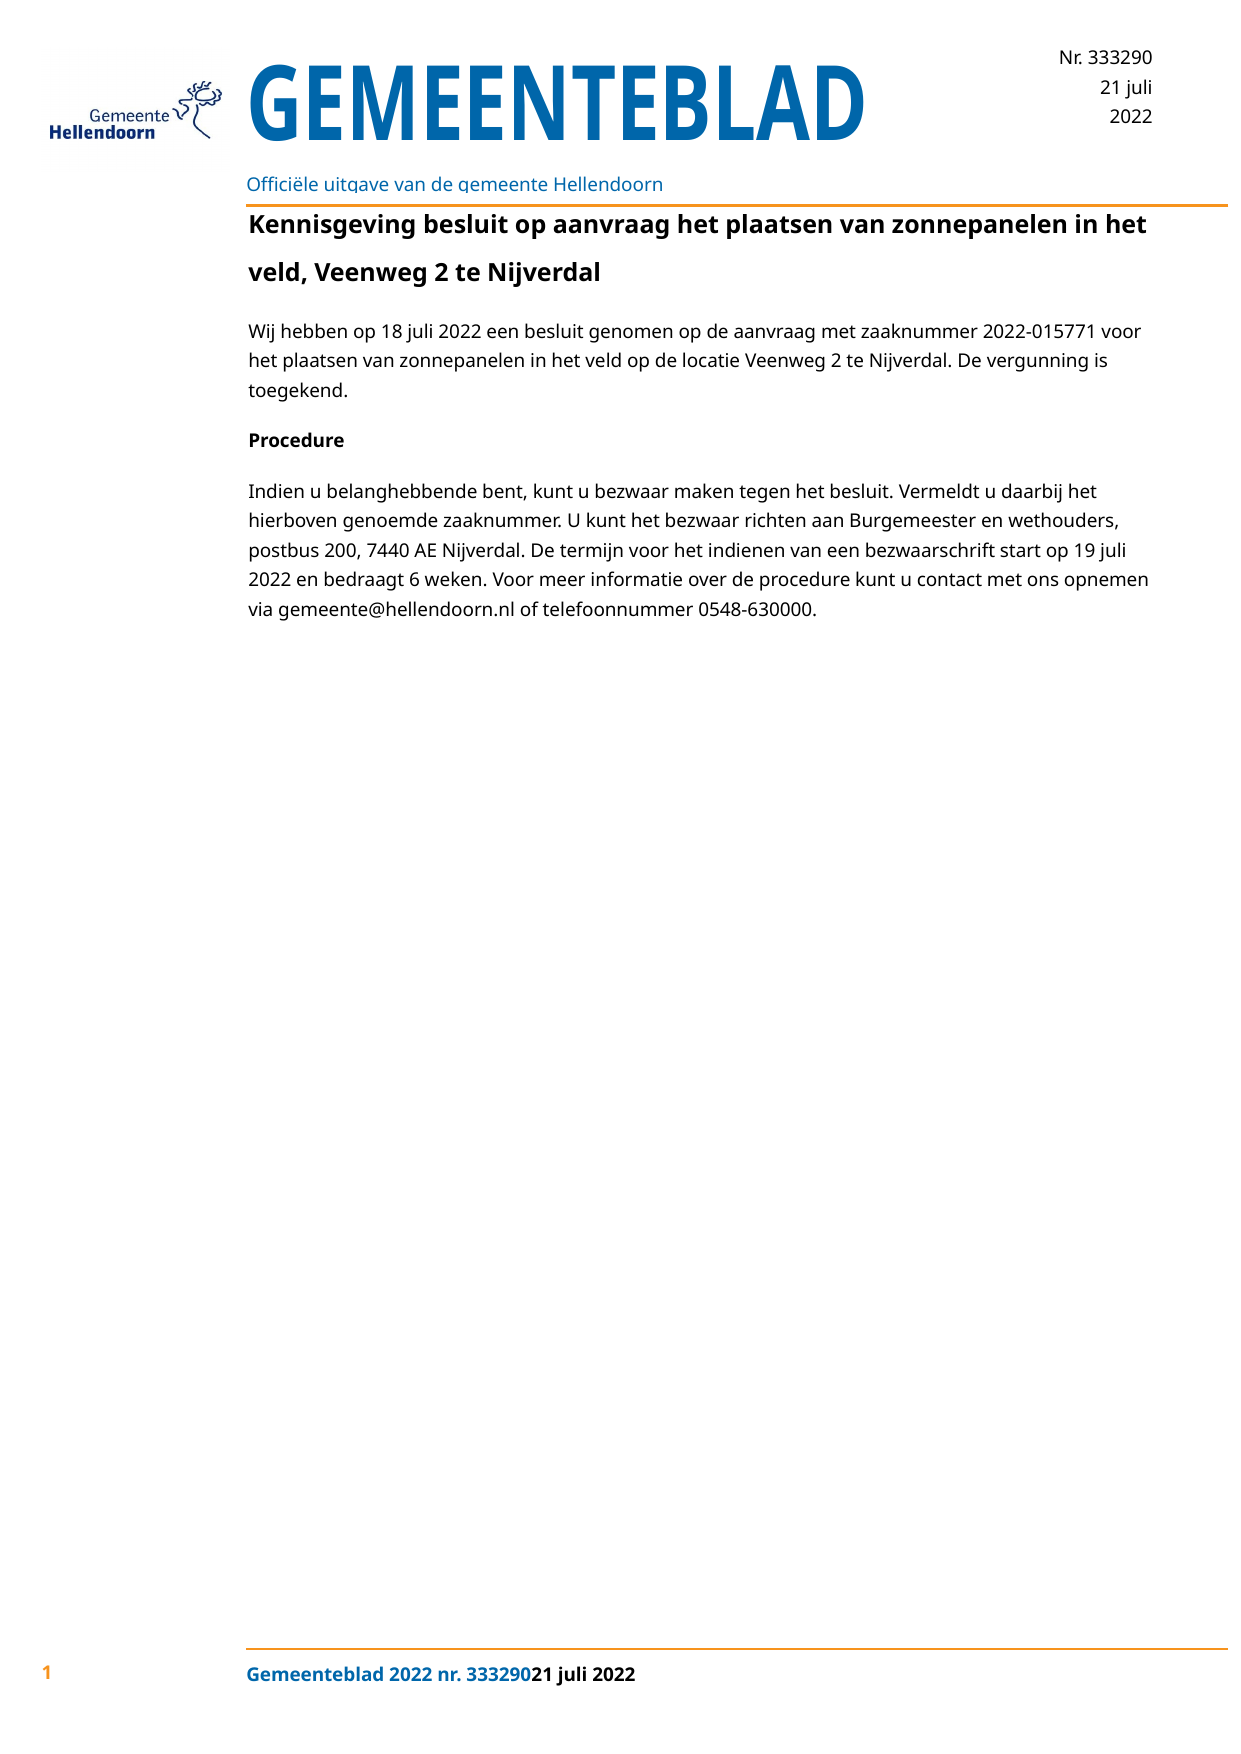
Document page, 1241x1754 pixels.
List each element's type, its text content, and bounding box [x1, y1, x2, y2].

text Procedure [248, 427, 1152, 453]
text Kennisgeving besluit op aanvraag het plaatsen van zonnepanelen in het veld, Veenweg 2 te Nijverdal [248, 207, 1152, 288]
text Wij hebben op 18 juli 2022 een besluit genomen op de aanvraag met zaaknummer 2022-015771 voor het plaatsen van zonnepanelen in het veld op de locatie Veenweg 2 te Nijverdal. De vergunning is toegekend. [248, 318, 1152, 403]
text Indien u belanghebbende bent, kunt u bezwaar maken tegen het besluit. Vermeldt u daarbij het hierboven genoemde zaaknummer. U kunt het bezwaar richten aan Burgemeester en wethouders, postbus 200, 7440 AE Nijverdal. De termijn voor het indienen van een bezwaarschrift start op 19 juli 2022 en bedraagt 6 weken. Voor meer informatie over de procedure kunt u contact met ons opnemen via gemeente@hellendoorn.nl of telefoonnummer 0548-630000. [248, 478, 1152, 622]
picture [41, 47, 231, 172]
